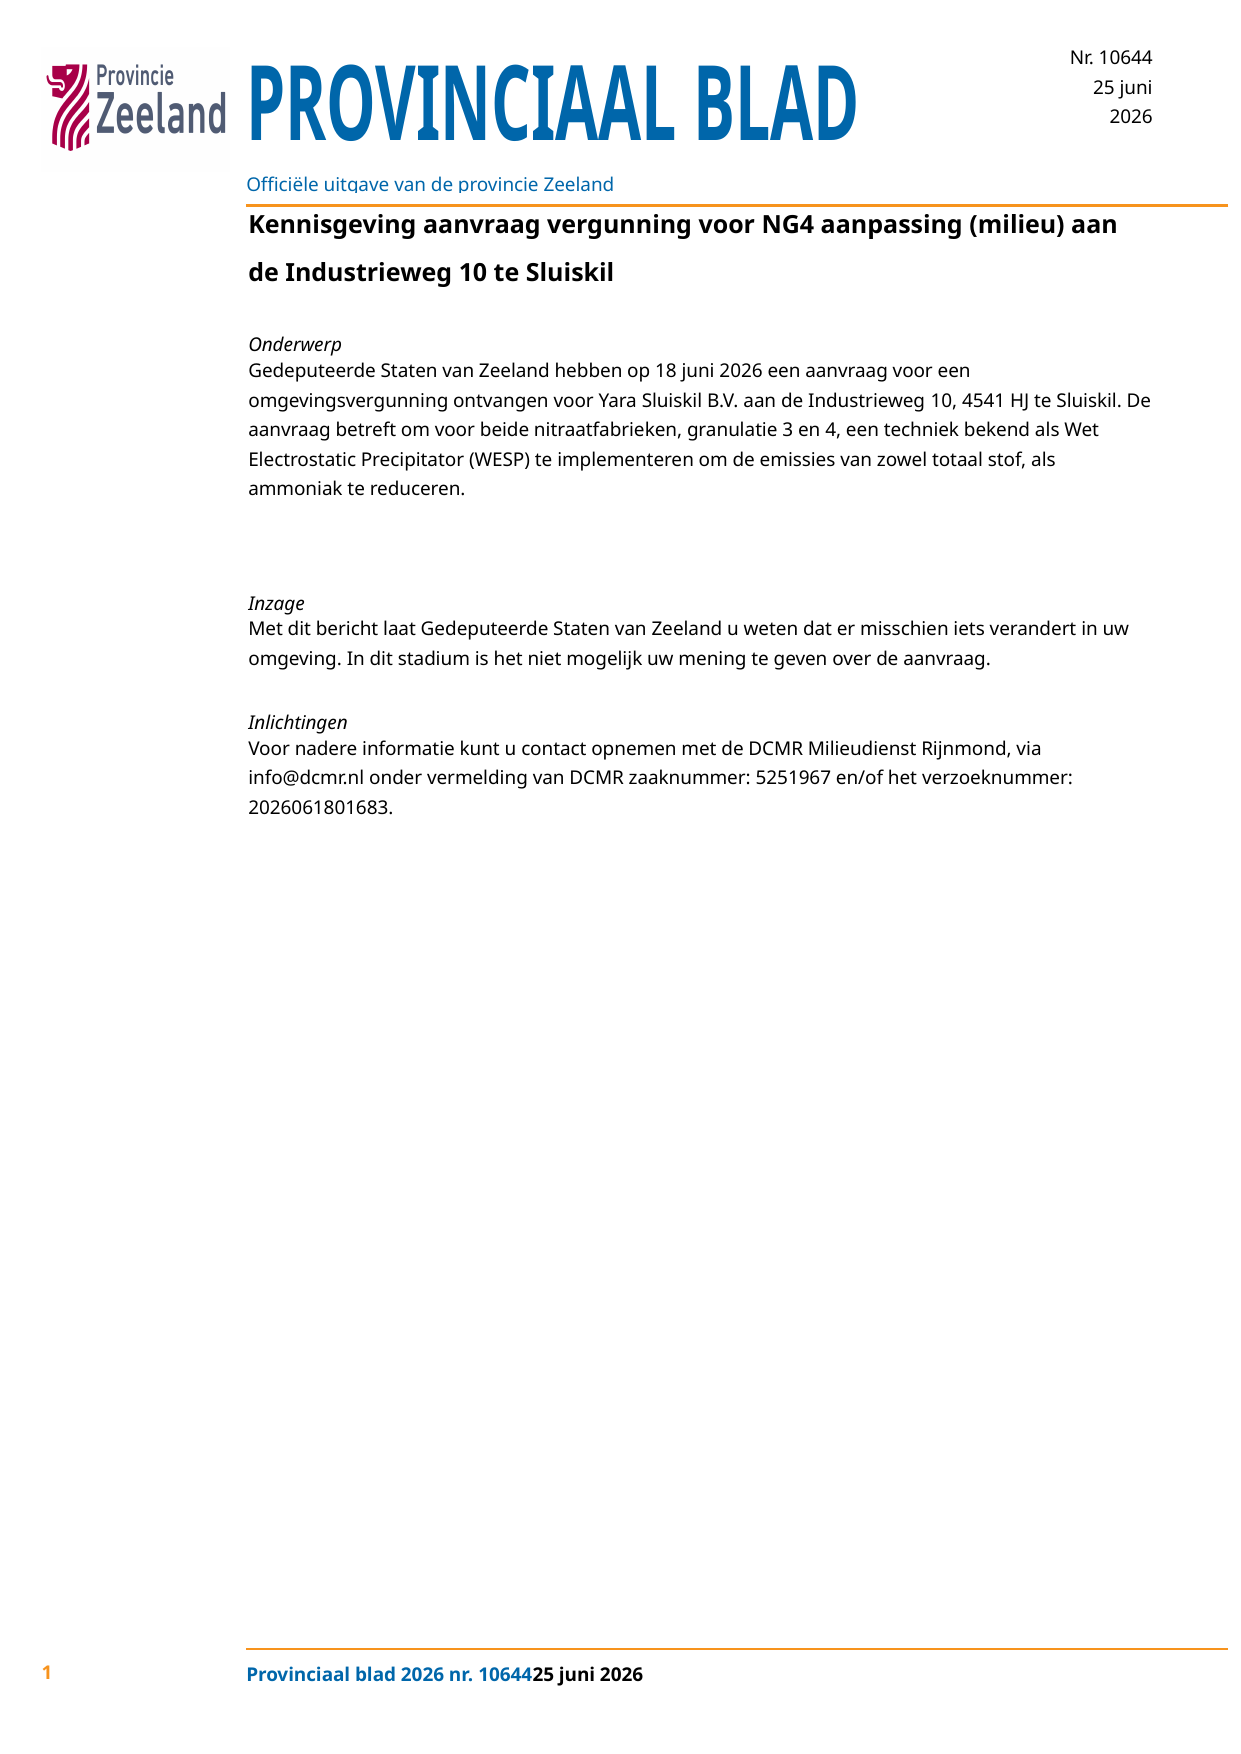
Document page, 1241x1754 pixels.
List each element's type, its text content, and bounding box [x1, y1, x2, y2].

text Gedeputeerde Staten van Zeeland hebben op 18 juni 2026 een aanvraag voor een omgevingsvergunning ontvangen voor Yara Sluiskil B.V. aan de Industrieweg 10, 4541 HJ te Sluiskil. De aanvraag betreft om voor beide nitraatfabrieken, granulatie 3 en 4, een techniek bekend als Wet Electrostatic Precipitator (WESP) te implementeren om de emissies van zowel totaal stof, als ammoniak te reduceren. [248, 357, 1152, 501]
text Onderwerp [248, 331, 1152, 357]
text Met dit bericht laat Gedeputeerde Staten van Zeeland u weten dat er misschien iets verandert in uw omgeving. In dit stadium is het niet mogelijk uw mening te geven over de aanvraag. [248, 616, 1152, 671]
picture [41, 47, 231, 172]
text Inlichtingen [248, 709, 1152, 735]
text Inzage [248, 590, 1152, 616]
text Kennisgeving aanvraag vergunning voor NG4 aanpassing (milieu) aan de Industrieweg 10 te Sluiskil [248, 207, 1152, 288]
text Voor nadere informatie kunt u contact opnemen met de DCMR Milieudienst Rijnmond, via info@dcmr.nl onder vermelding van DCMR zaaknummer: 5251967 en/of het verzoeknummer: 2026061801683. [248, 735, 1152, 820]
